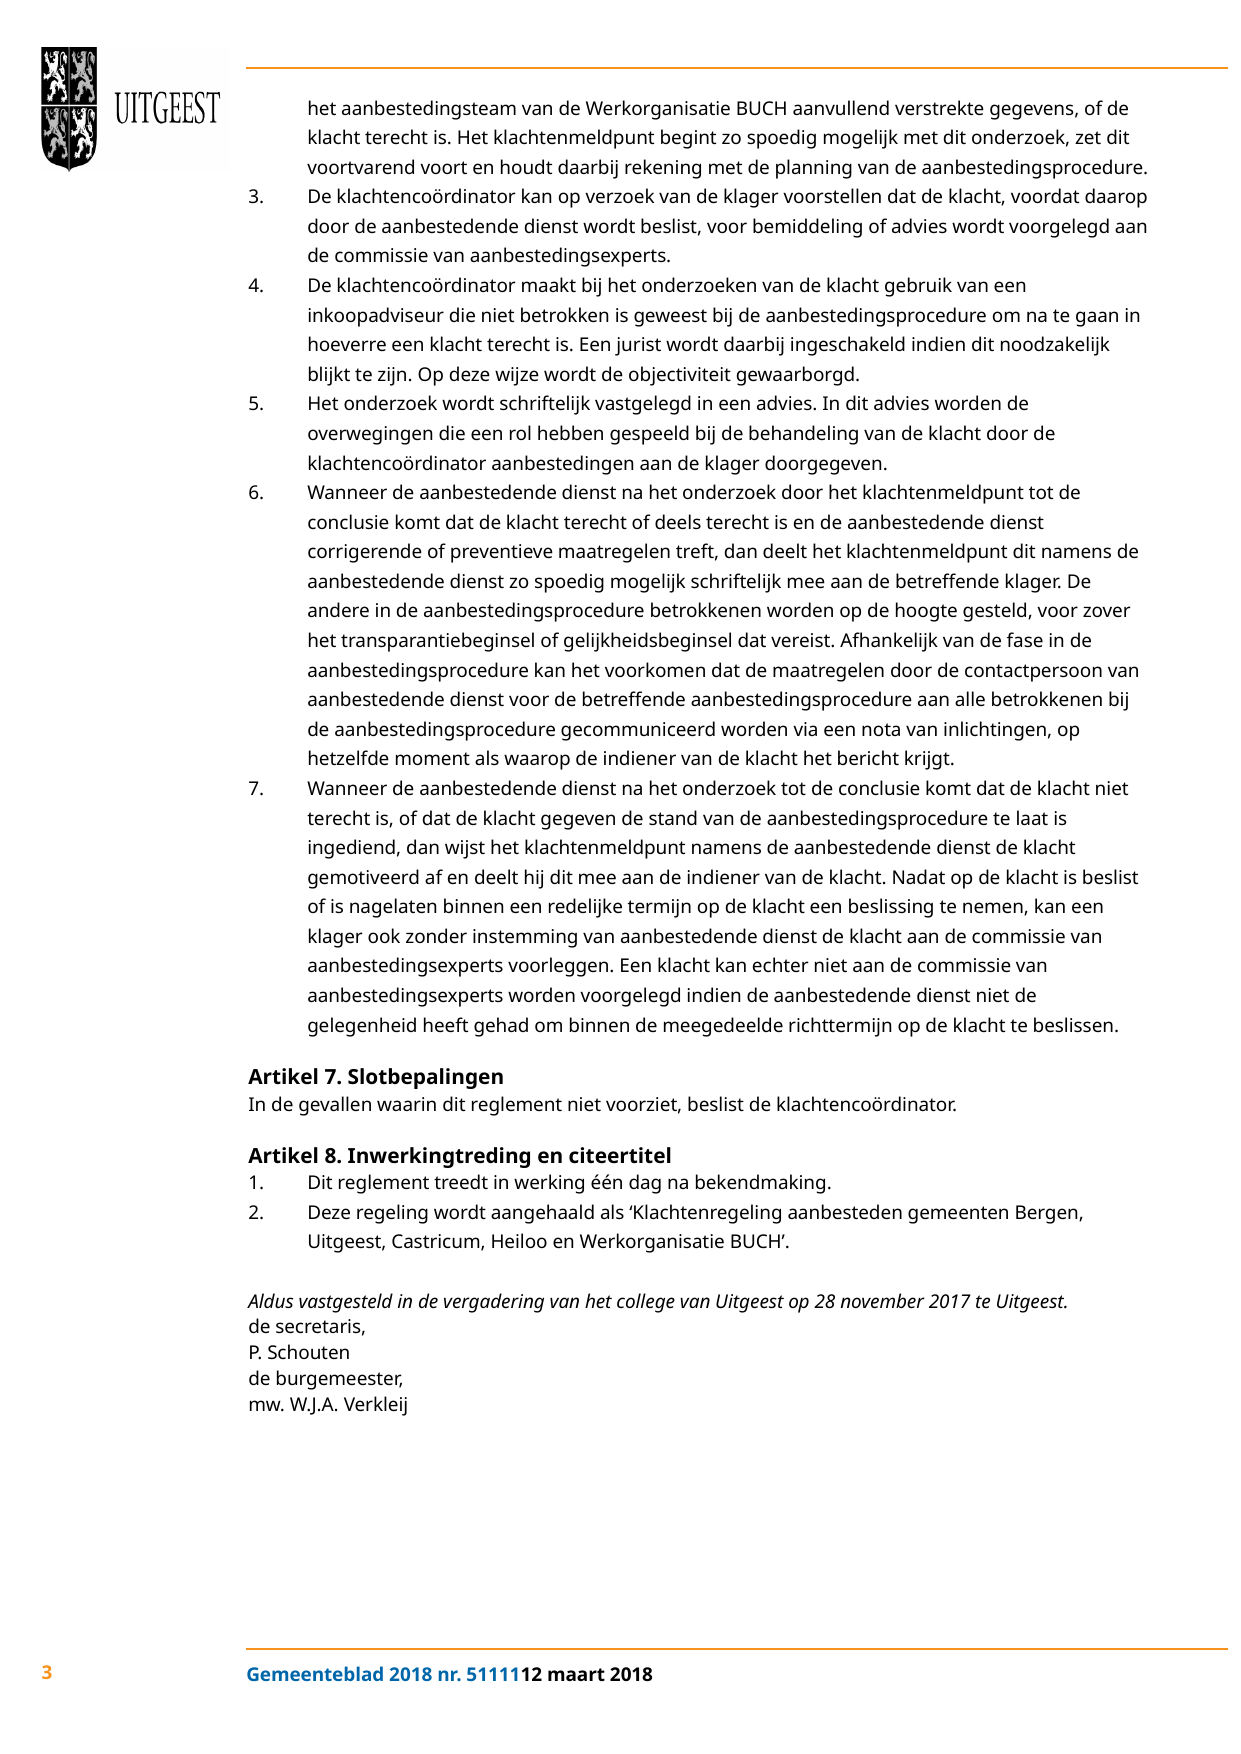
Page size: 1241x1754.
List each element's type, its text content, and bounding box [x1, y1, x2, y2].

list Wanneer de aanbestedende dienst na het onderzoek door het klachtenmeldpunt tot de conclusie komt dat de klacht terecht of deels terecht is en de aanbestedende dienst corrigerende of preventieve maatregelen treft, dan deelt het klachtenmeldpunt dit namens de aanbestedende dienst zo spoedig mogelijk schriftelijk mee aan de betreffende klager. De andere in de aanbestedingsprocedure betrokkenen worden op de hoogte gesteld, voor zover het transparantiebeginsel of gelijkheidsbeginsel dat vereist. Afhankelijk van de fase in de aanbestedingsprocedure kan het voorkomen dat de maatregelen door de contactpersoon van aanbestedende dienst voor de betreffende aanbestedingsprocedure aan alle betrokkenen bij de aanbestedingsprocedure gecommuniceerd worden via een nota van inlichtingen, op hetzelfde moment als waarop de indiener van de klacht het bericht krijgt. [248, 479, 1152, 771]
list Het onderzoek wordt schriftelijk vastgelegd in een advies. In dit advies worden de overwegingen die een rol hebben gespeeld bij de behandeling van de klacht door de klachtencoördinator aanbestedingen aan de klager doorgegeven. [248, 391, 1152, 476]
list Dit reglement treedt in werking één dag na bekendmaking. [248, 1169, 1152, 1195]
text de secretaris, [248, 1314, 1152, 1339]
text de burgemeester, [248, 1365, 1152, 1391]
list het aanbestedingsteam van de Werkorganisatie BUCH aanvullend verstrekte gegevens, of de klacht terecht is. Het klachtenmeldpunt begint zo spoedig mogelijk met dit onderzoek, zet dit voortvarend voort en houdt daarbij rekening met de planning van de aanbestedingsprocedure. [248, 95, 1152, 180]
text Artikel 7. Slotbepalingen [248, 1062, 1152, 1091]
list Deze regeling wordt aangehaald als ‘Klachtenregeling aanbesteden gemeenten Bergen, Uitgeest, Castricum, Heiloo en Werkorganisatie BUCH’. [248, 1199, 1152, 1254]
text P. Schouten [248, 1339, 1152, 1365]
text Aldus vastgesteld in de vergadering van het college van Uitgeest op 28 november 2017 te Uitgeest. [248, 1288, 1152, 1314]
list De klachtencoördinator kan op verzoek van de klager voorstellen dat de klacht, voordat daarop door de aanbestedende dienst wordt beslist, voor bemiddeling of advies wordt voorgelegd aan de commissie van aanbestedingsexperts. [248, 183, 1152, 268]
list De klachtencoördinator maakt bij het onderzoeken van de klacht gebruik van een inkoopadviseur die niet betrokken is geweest bij de aanbestedingsprocedure om na te gaan in hoeverre een klacht terecht is. Een jurist wordt daarbij ingeschakeld indien dit noodzakelijk blijkt te zijn. Op deze wijze wordt de objectiviteit gewaarborgd. [248, 272, 1152, 387]
text mw. W.J.A. Verkleij [248, 1391, 1152, 1417]
text Artikel 8. Inwerkingtreding en citeertitel [248, 1141, 1152, 1169]
picture [41, 47, 231, 172]
list Wanneer de aanbestedende dienst na het onderzoek tot de conclusie komt dat de klacht niet terecht is, of dat de klacht gegeven de stand van de aanbestedingsprocedure te laat is ingediend, dan wijst het klachtenmeldpunt namens de aanbestedende dienst de klacht gemotiveerd af en deelt hij dit mee aan de indiener van de klacht. Nadat op de klacht is beslist of is nagelaten binnen een redelijke termijn op de klacht een beslissing te nemen, kan een klager ook zonder instemming van aanbestedende dienst de klacht aan de commissie van aanbestedingsexperts voorleggen. Een klacht kan echter niet aan de commissie van aanbestedingsexperts worden voorgelegd indien de aanbestedende dienst niet de gelegenheid heeft gehad om binnen de meegedeelde richttermijn op de klacht te beslissen. [248, 775, 1152, 1038]
text In de gevallen waarin dit reglement niet voorziet, beslist de klachtencoördinator. [248, 1091, 1152, 1116]
